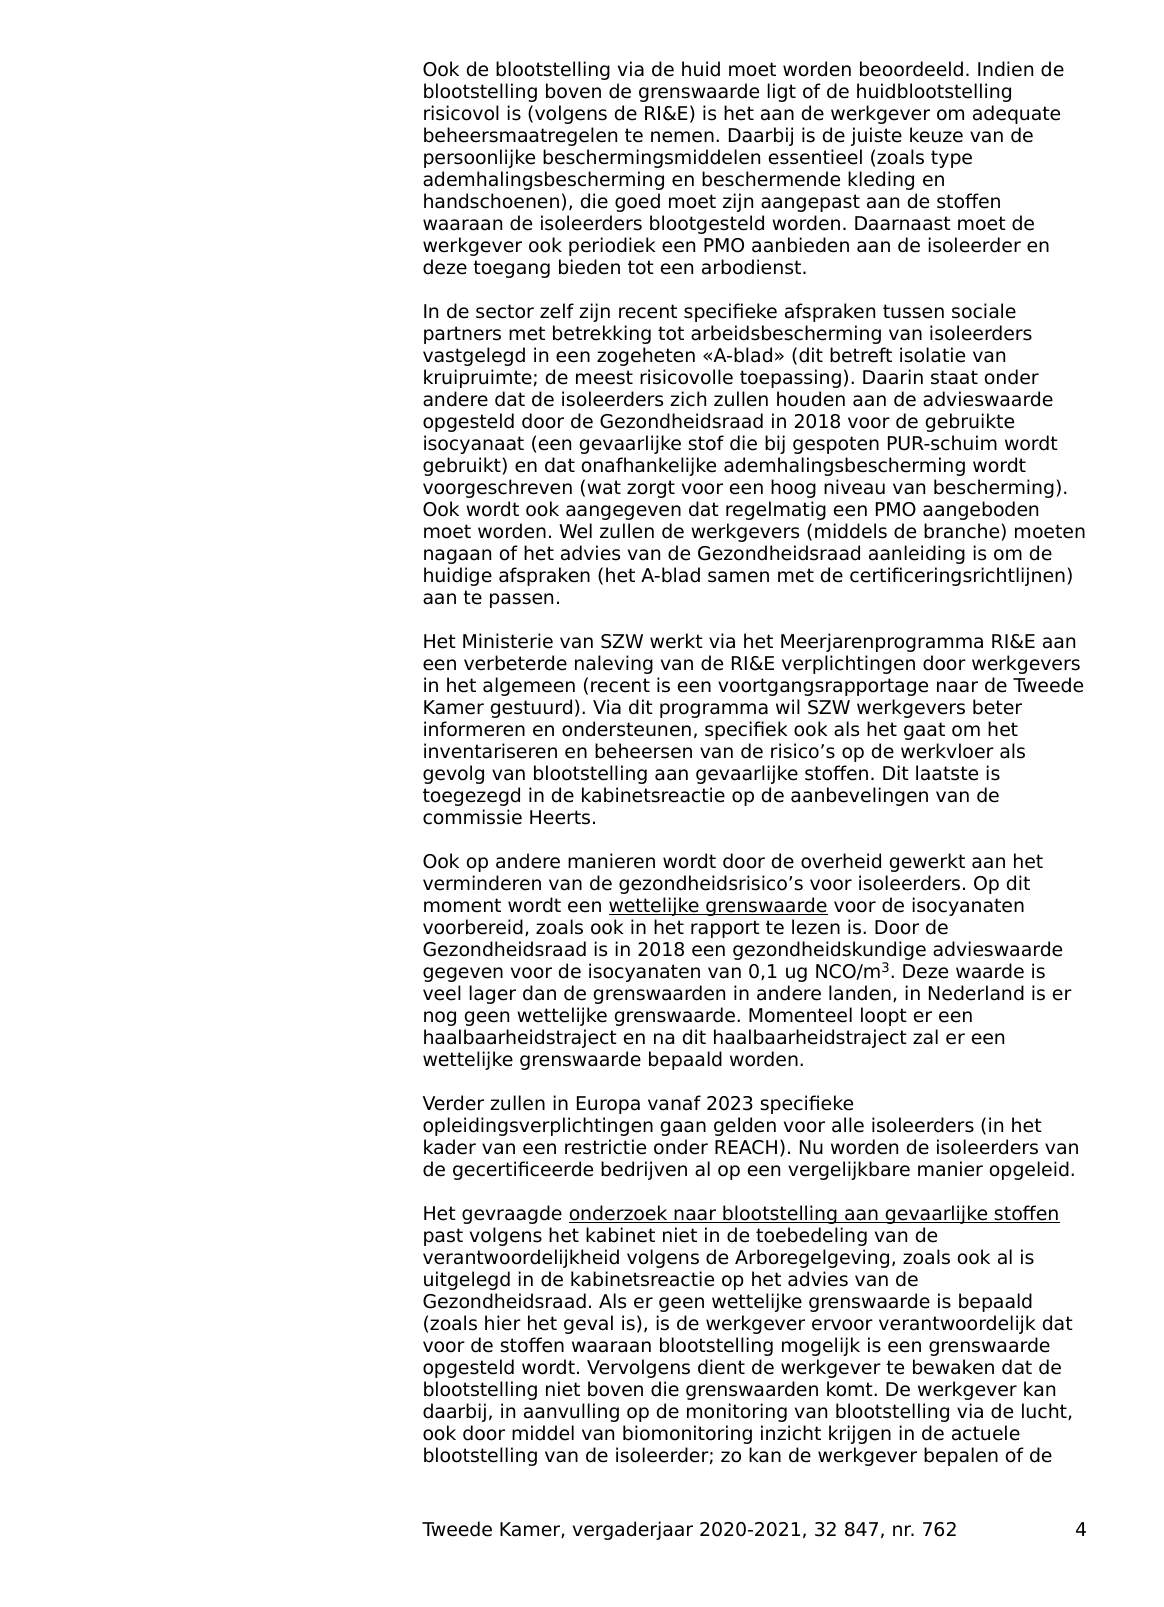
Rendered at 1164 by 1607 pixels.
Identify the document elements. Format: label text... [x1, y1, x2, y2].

text Ook de blootstelling via de huid moet worden beoordeeld. Indien de blootstelling boven de grenswaarde ligt of de huidblootstelling risicovol is (volgens de RI&E) is het aan de werkgever om adequate beheersmaatregelen te nemen. Daarbij is de juiste keuze van de persoonlijke beschermingsmiddelen essentieel (zoals type ademhalingsbescherming en beschermende kleding en handschoenen), die goed moet zijn aangepast aan de stoffen waaraan de isoleerders blootgesteld worden. Daarnaast moet de werkgever ook periodiek een PMO aanbieden aan de isoleerder en deze toegang bieden tot een arbodienst. [422, 59, 1087, 279]
text Verder zullen in Europa vanaf 2023 specifieke opleidingsverplichtingen gaan gelden voor alle isoleerders (in het kader van een restrictie onder REACH). Nu worden de isoleerders van de gecertificeerde bedrijven al op een vergelijkbare manier opgeleid. [422, 1093, 1087, 1181]
text In de sector zelf zijn recent specifieke afspraken tussen sociale partners met betrekking tot arbeidsbescherming van isoleerders vastgelegd in een zogeheten «A-blad» (dit betreft isolatie van kruipruimte; de meest risicovolle toepassing). Daarin staat onder andere dat de isoleerders zich zullen houden aan de advieswaarde opgesteld door de Gezondheidsraad in 2018 voor de gebruikte isocyanaat (een gevaarlijke stof die bij gespoten PUR-schuim wordt gebruikt) en dat onafhankelijke ademhalingsbescherming wordt voorgeschreven (wat zorgt voor een hoog niveau van bescherming). Ook wordt ook aangegeven dat regelmatig een PMO aangeboden moet worden. Wel zullen de werkgevers (middels de branche) moeten nagaan of het advies van de Gezondheidsraad aanleiding is om de huidige afspraken (het A-blad samen met de certificeringsrichtlijnen) aan te passen. [422, 301, 1087, 609]
text Ook op andere manieren wordt door de overheid gewerkt aan het verminderen van de gezondheidsrisico’s voor isoleerders. Op dit moment wordt een wettelijke grenswaarde voor de isocyanaten voorbereid, zoals ook in het rapport te lezen is. Door de Gezondheidsraad is in 2018 een gezondheidskundige advieswaarde gegeven voor de isocyanaten van 0,1 ug NCO/m3. Deze waarde is veel lager dan de grenswaarden in andere landen, in Nederland is er nog geen wettelijke grenswaarde. Momenteel loopt er een haalbaarheidstraject en na dit haalbaarheidstraject zal er een wettelijke grenswaarde bepaald worden. [422, 851, 1087, 1071]
text Het gevraagde onderzoek naar blootstelling aan gevaarlijke stoffen past volgens het kabinet niet in de toebedeling van de verantwoordelijkheid volgens de Arboregelgeving, zoals ook al is uitgelegd in de kabinetsreactie op het advies van de Gezondheidsraad. Als er geen wettelijke grenswaarde is bepaald (zoals hier het geval is), is de werkgever ervoor verantwoordelijk dat voor de stoffen waaraan blootstelling mogelijk is een grenswaarde opgesteld wordt. Vervolgens dient de werkgever te bewaken dat de blootstelling niet boven die grenswaarden komt. De werkgever kan daarbij, in aanvulling op de monitoring van blootstelling via de lucht, ook door middel van biomonitoring inzicht krijgen in de actuele blootstelling van de isoleerder; zo kan de werkgever bepalen of de [422, 1203, 1087, 1467]
text Het Ministerie van SZW werkt via het Meerjarenprogramma RI&E aan een verbeterde naleving van de RI&E verplichtingen door werkgevers in het algemeen (recent is een voortgangsrapportage naar de Tweede Kamer gestuurd). Via dit programma wil SZW werkgevers beter informeren en ondersteunen, specifiek ook als het gaat om het inventariseren en beheersen van de risico’s op de werkvloer als gevolg van blootstelling aan gevaarlijke stoffen. Dit laatste is toegezegd in de kabinetsreactie op de aanbevelingen van de commissie Heerts. [422, 631, 1087, 829]
